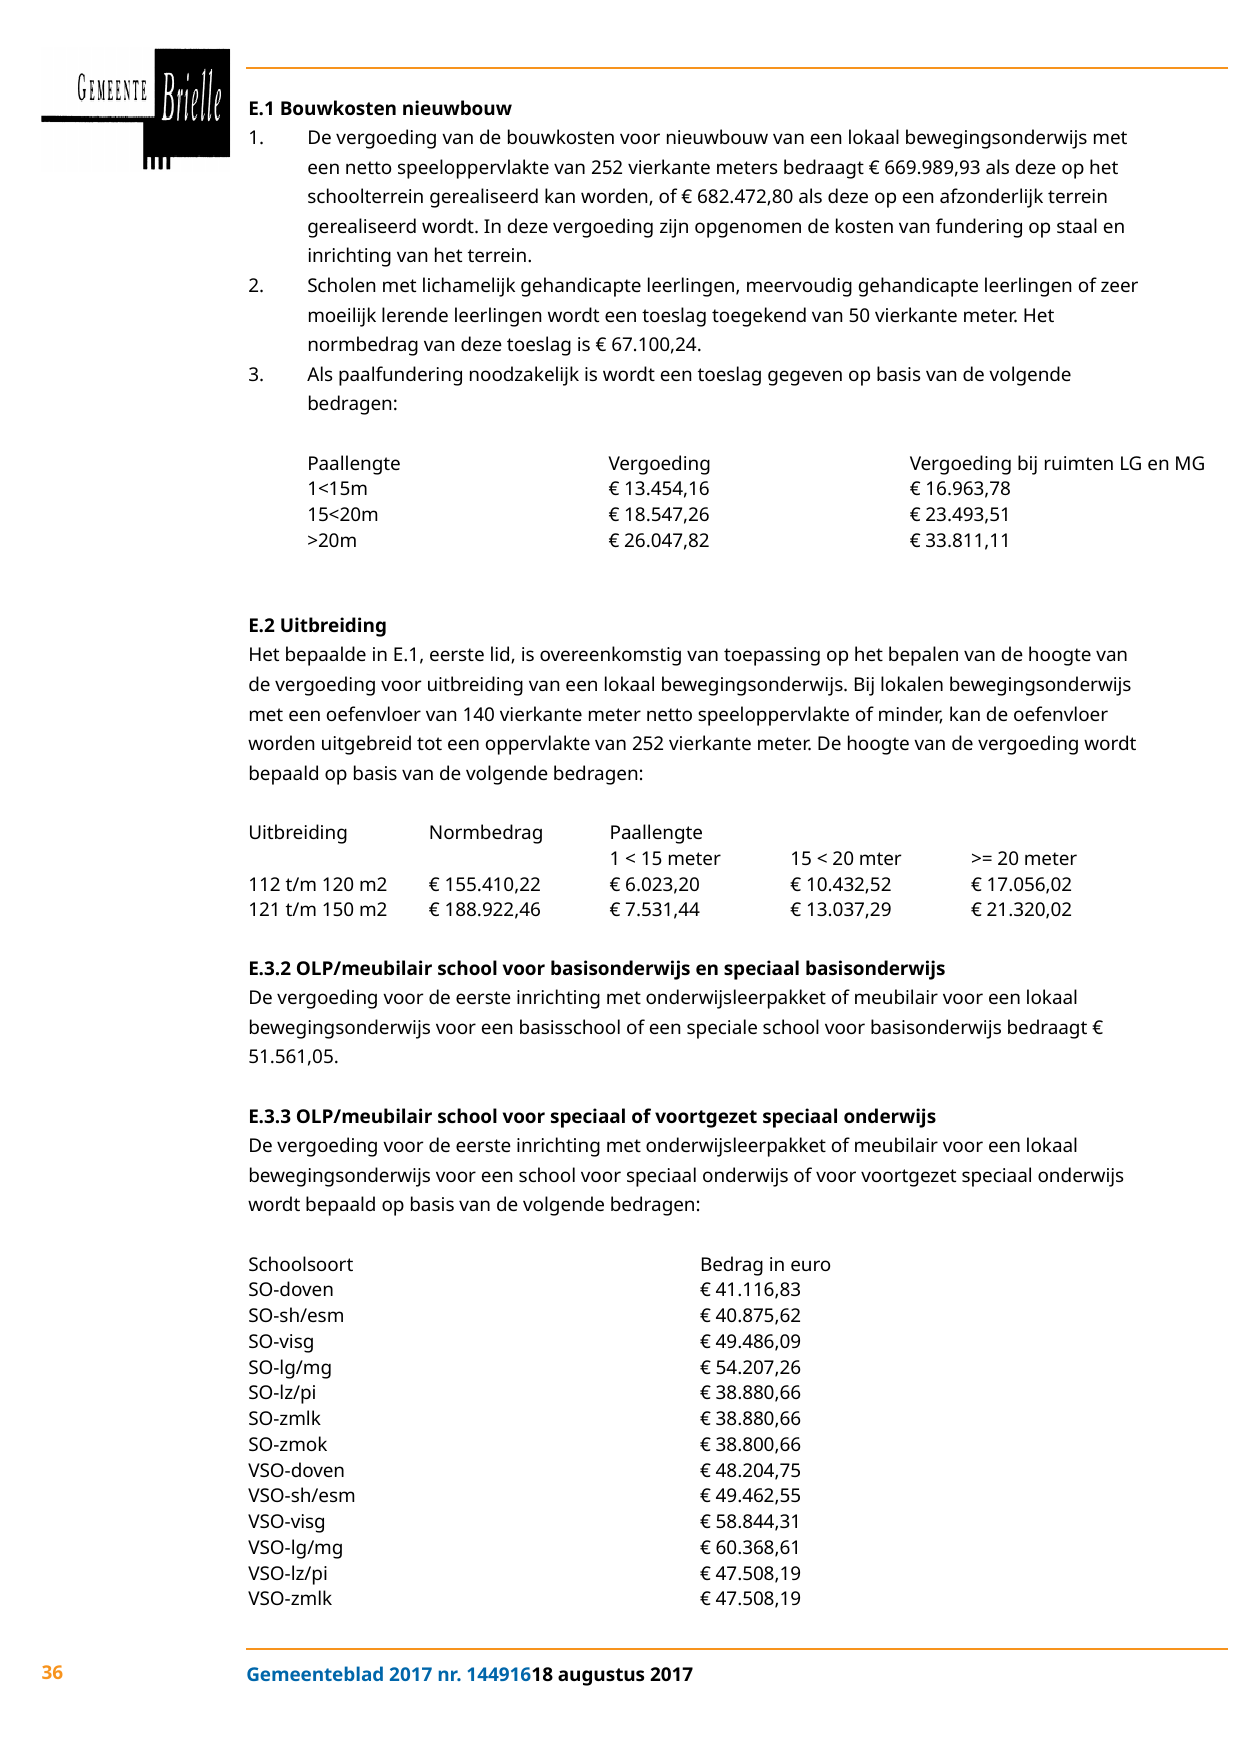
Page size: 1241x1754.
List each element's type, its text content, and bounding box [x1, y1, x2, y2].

table_cell € 49.462,55 [700, 1483, 1152, 1508]
table_cell € 33.811,11 [910, 527, 1211, 553]
table_cell SO-zmok [248, 1431, 700, 1457]
table_cell € 58.844,31 [700, 1508, 1152, 1534]
table_cell € 18.547,26 [608, 501, 909, 527]
text De vergoeding voor de eerste inrichting met onderwijsleerpakket of meubilair voor een lokaal bewegingsonderwijs voor een school voor speciaal onderwijs of voor voortgezet speciaal onderwijs wordt bepaald op basis van de volgende bedragen: [248, 1132, 1152, 1217]
table_cell [248, 845, 429, 871]
table_cell 121 t/m 150 m2 [248, 896, 429, 922]
table_cell 15 < 20 mter [790, 845, 971, 871]
text Het bepaalde in E.1, eerste lid, is overeenkomstig van toepassing op het bepalen van de hoogte van de vergoeding voor uitbreiding van een lokaal bewegingsonderwijs. Bij lokalen bewegingsonderwijs met een oefenvloer van 140 vierkante meter netto speeloppervlakte of minder, kan de oefenvloer worden uitgebreid tot een oppervlakte van 252 vierkante meter. De hoogte van de vergoeding wordt bepaald op basis van de volgende bedragen: [248, 642, 1152, 786]
table_cell >= 20 meter [971, 845, 1152, 871]
table_cell € 38.800,66 [700, 1431, 1152, 1457]
table_header Normbedrag [429, 819, 609, 845]
table_cell € 10.432,52 [790, 871, 971, 896]
table_cell >20m [307, 527, 608, 553]
table_cell € 17.056,02 [971, 871, 1152, 896]
table_header Vergoeding bij ruimten LG en MG [910, 450, 1211, 476]
table_cell € 16.963,78 [910, 476, 1211, 501]
table_cell € 49.486,09 [700, 1328, 1152, 1354]
table_cell € 23.493,51 [910, 501, 1211, 527]
table_cell SO-visg [248, 1328, 700, 1354]
table_cell € 41.116,83 [700, 1277, 1152, 1302]
table_cell VSO-lg/mg [248, 1534, 700, 1560]
table_cell € 7.531,44 [609, 896, 790, 922]
table_header Uitbreiding [248, 819, 429, 845]
table_cell VSO-lz/pi [248, 1560, 700, 1585]
table_cell € 6.023,20 [609, 871, 790, 896]
table_cell SO-lz/pi [248, 1380, 700, 1405]
table_cell VSO-doven [248, 1457, 700, 1482]
table_cell 1<15m [307, 476, 608, 501]
table_header Schoolsoort [248, 1251, 700, 1277]
table_cell € 26.047,82 [608, 527, 909, 553]
table_cell SO-zmlk [248, 1405, 700, 1431]
table_cell € 155.410,22 [429, 871, 609, 896]
table_header [790, 819, 971, 845]
table_header Bedrag in euro [700, 1251, 1152, 1277]
table_header [971, 819, 1152, 845]
table_cell 15<20m [307, 501, 608, 527]
table_cell SO-sh/esm [248, 1303, 700, 1328]
table_header Vergoeding [608, 450, 909, 476]
table_cell VSO-zmlk [248, 1585, 700, 1611]
text E.3.3 OLP/meubilair school voor speciaal of voortgezet speciaal onderwijs [248, 1103, 1152, 1129]
list Als paalfundering noodzakelijk is wordt een toeslag gegeven op basis van de volgende bedragen: [248, 361, 1152, 416]
picture [41, 47, 231, 172]
text E.1 Bouwkosten nieuwbouw [248, 95, 1152, 121]
list Scholen met lichamelijk gehandicapte leerlingen, meervoudig gehandicapte leerlingen of zeer moeilijk lerende leerlingen wordt een toeslag toegekend van 50 vierkante meter. Het normbedrag van deze toeslag is € 67.100,24. [248, 272, 1152, 357]
table_cell € 40.875,62 [700, 1303, 1152, 1328]
table_header Paallengte [609, 819, 790, 845]
table_header Paallengte [307, 450, 608, 476]
table_cell € 47.508,19 [700, 1560, 1152, 1585]
table_cell € 54.207,26 [700, 1354, 1152, 1379]
table_cell € 38.880,66 [700, 1380, 1152, 1405]
table_cell € 48.204,75 [700, 1457, 1152, 1482]
table_cell VSO-visg [248, 1508, 700, 1534]
text E.3.2 OLP/meubilair school voor basisonderwijs en speciaal basisonderwijs [248, 955, 1152, 981]
table_cell € 188.922,46 [429, 896, 609, 922]
table_cell SO-doven [248, 1277, 700, 1302]
table_cell € 60.368,61 [700, 1534, 1152, 1560]
table_cell € 13.454,16 [608, 476, 909, 501]
table_cell 112 t/m 120 m2 [248, 871, 429, 896]
text De vergoeding voor de eerste inrichting met onderwijsleerpakket of meubilair voor een lokaal bewegingsonderwijs voor een basisschool of een speciale school voor basisonderwijs bedraagt € 51.561,05. [248, 984, 1152, 1069]
table_cell € 13.037,29 [790, 896, 971, 922]
table_cell SO-lg/mg [248, 1354, 700, 1379]
table_cell VSO-sh/esm [248, 1483, 700, 1508]
text E.2 Uitbreiding [248, 612, 1152, 638]
table_cell € 47.508,19 [700, 1585, 1152, 1611]
table_cell € 21.320,02 [971, 896, 1152, 922]
list De vergoeding van de bouwkosten voor nieuwbouw van een lokaal bewegingsonderwijs met een netto speeloppervlakte van 252 vierkante meters bedraagt € 669.989,93 als deze op het schoolterrein gerealiseerd kan worden, of € 682.472,80 als deze op een afzonderlijk terrein gerealiseerd wordt. In deze vergoeding zijn opgenomen de kosten van fundering op staal en inrichting van het terrein. [248, 124, 1152, 268]
table_cell [429, 845, 609, 871]
table_cell € 38.880,66 [700, 1405, 1152, 1431]
table_cell 1 < 15 meter [609, 845, 790, 871]
